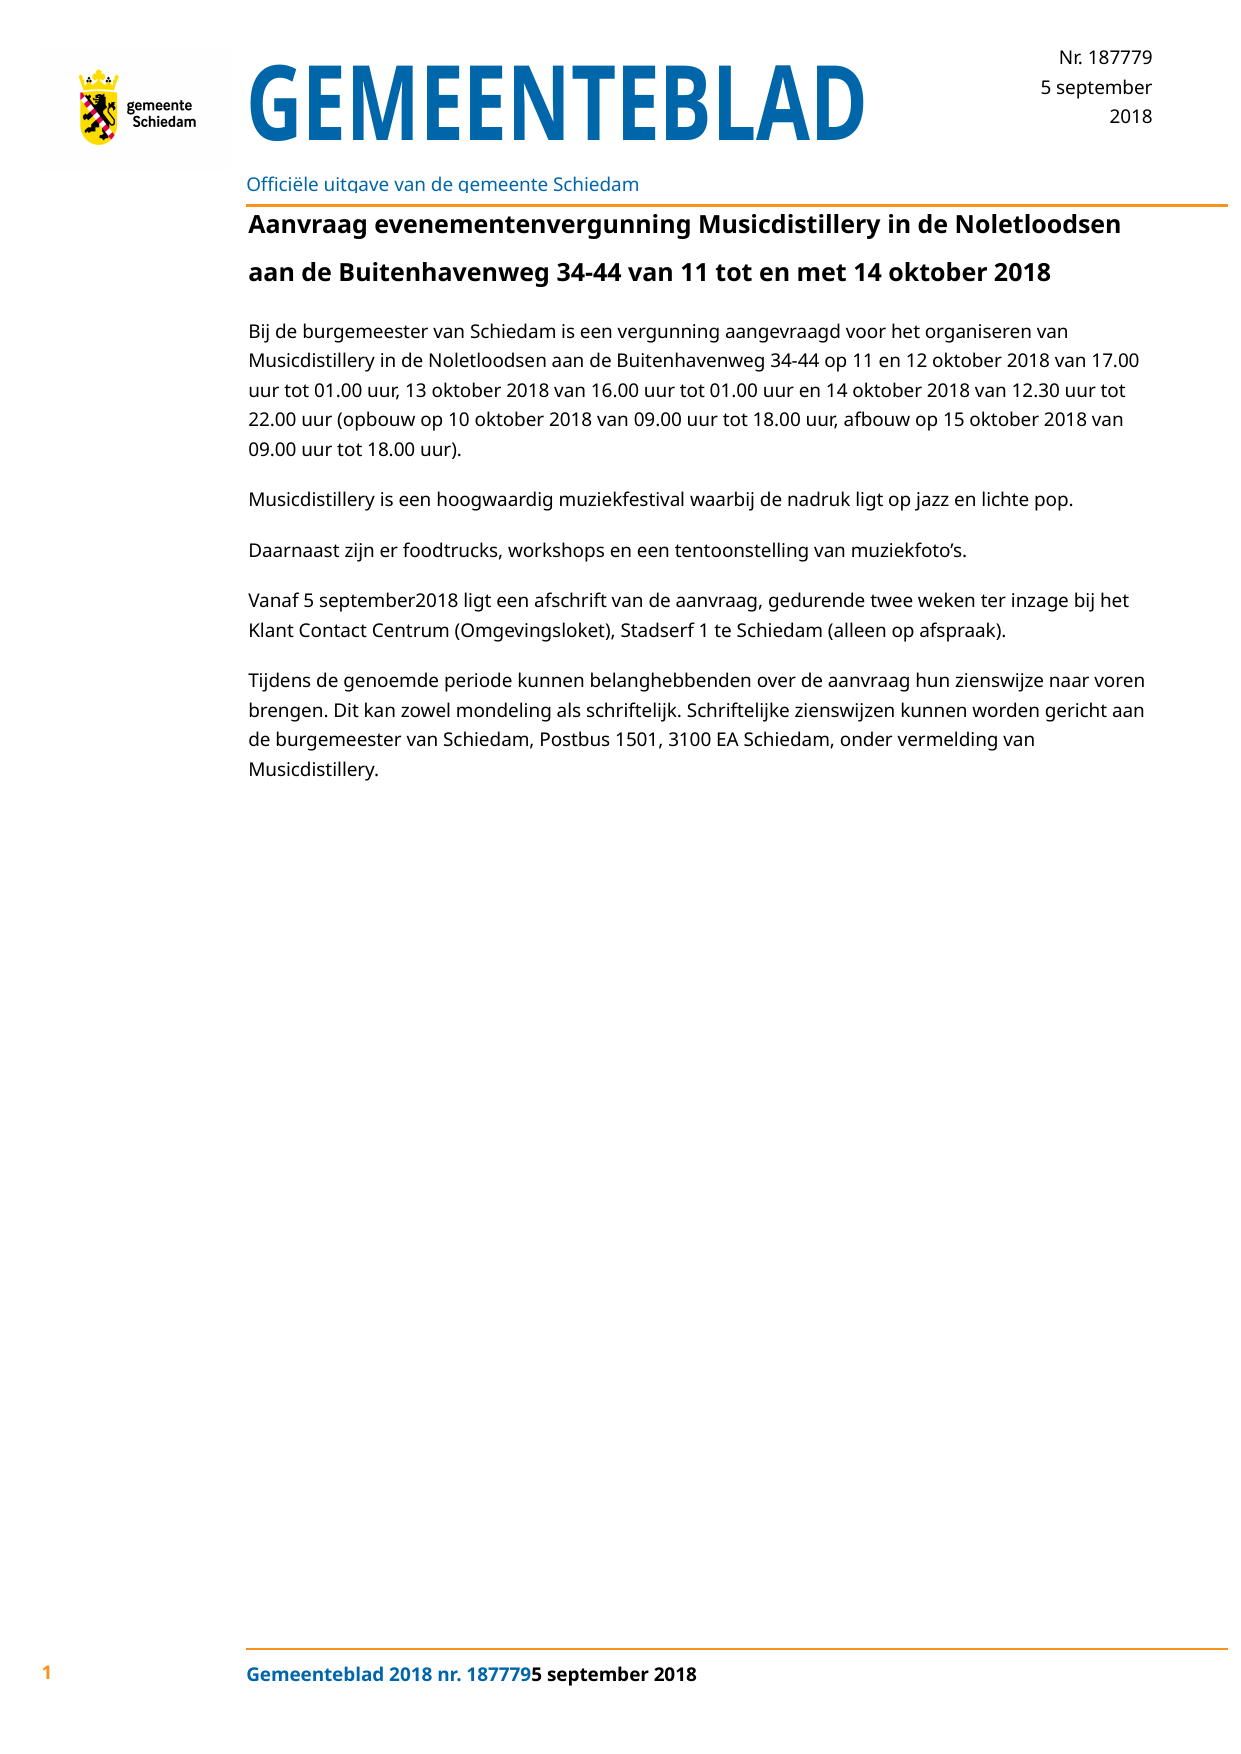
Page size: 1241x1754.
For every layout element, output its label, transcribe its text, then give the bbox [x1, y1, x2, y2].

text Aanvraag evenementenvergunning Musicdistillery in de Noletloodsen aan de Buitenhavenweg 34-44 van 11 tot en met 14 oktober 2018 [248, 207, 1152, 288]
text Musicdistillery is een hoogwaardig muziekfestival waarbij de nadruk ligt op jazz en lichte pop. [248, 487, 1152, 512]
text Bij de burgemeester van Schiedam is een vergunning aangevraagd voor het organiseren van Musicdistillery in de Noletloodsen aan de Buitenhavenweg 34-44 op 11 en 12 oktober 2018 van 17.00 uur tot 01.00 uur, 13 oktober 2018 van 16.00 uur tot 01.00 uur en 14 oktober 2018 van 12.30 uur tot 22.00 uur (opbouw op 10 oktober 2018 van 09.00 uur tot 18.00 uur, afbouw op 15 oktober 2018 van 09.00 uur tot 18.00 uur). [248, 318, 1152, 462]
picture [41, 47, 231, 172]
text Daarnaast zijn er foodtrucks, workshops en een tentoonstelling van muziekfoto’s. [248, 537, 1152, 563]
text Vanaf 5 september2018 ligt een afschrift van de aanvraag, gedurende twee weken ter inzage bij het Klant Contact Centrum (Omgevingsloket), Stadserf 1 te Schiedam (alleen op afspraak). [248, 587, 1152, 643]
text Tijdens de genoemde periode kunnen belanghebbenden over de aanvraag hun zienswijze naar voren brengen. Dit kan zowel mondeling als schriftelijk. Schriftelijke zienswijzen kunnen worden gericht aan de burgemeester van Schiedam, Postbus 1501, 3100 EA Schiedam, onder vermelding van Musicdistillery. [248, 667, 1152, 782]
